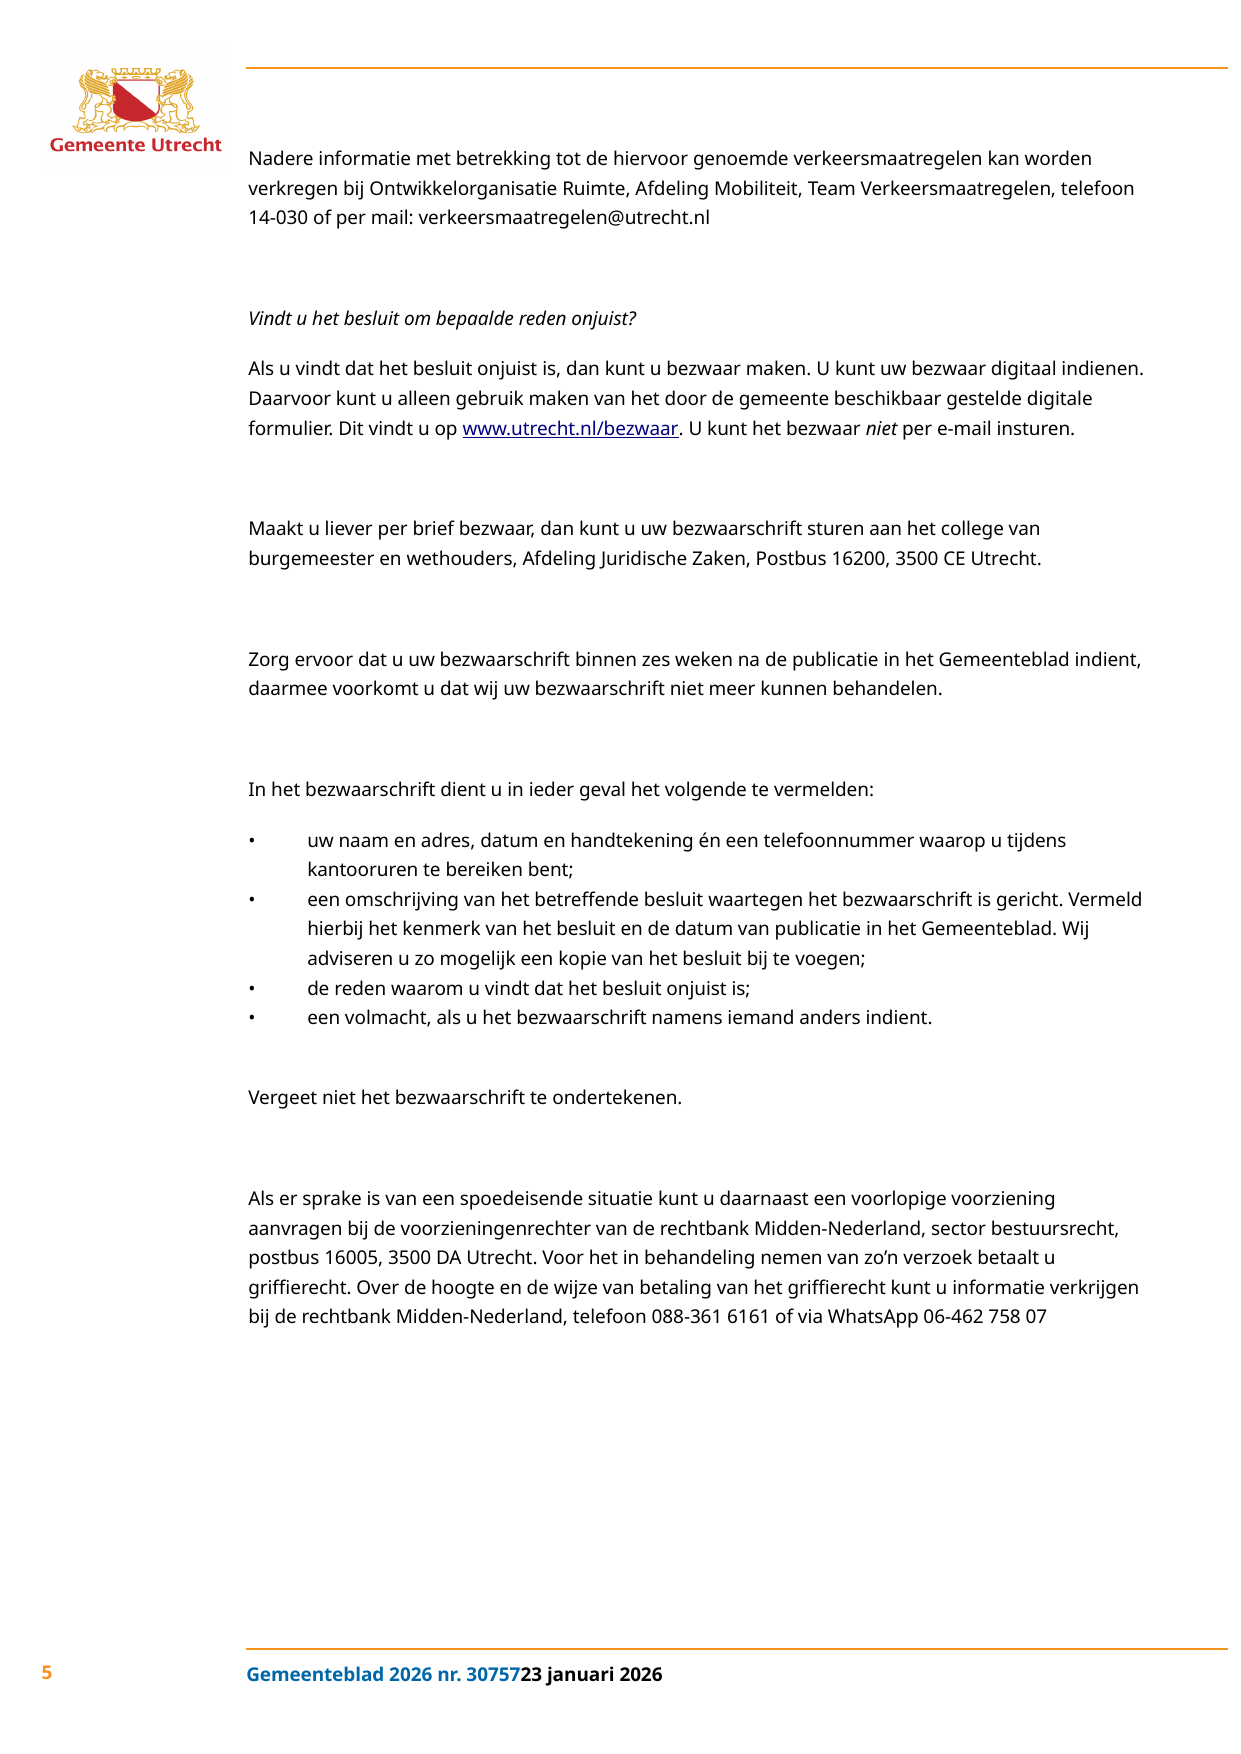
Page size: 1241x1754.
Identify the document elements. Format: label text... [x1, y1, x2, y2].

list uw naam en adres, datum en handtekening én een telefoonnummer waarop u tijdens kantooruren te bereiken bent; [248, 827, 1152, 882]
list een volmacht, als u het bezwaarschrift namens iemand anders indient. [248, 1004, 1152, 1030]
text Vindt u het besluit om bepaalde reden onjuist? [248, 305, 1152, 331]
text Als u vindt dat het besluit onjuist is, dan kunt u bezwaar maken. U kunt uw bezwaar digitaal indienen. Daarvoor kunt u alleen gebruik maken van het door de gemeente beschikbaar gestelde digitale formulier. Dit vindt u op www.utrecht.nl/bezwaar. U kunt het bezwaar niet per e-mail insturen. [248, 356, 1152, 441]
text Vergeet niet het bezwaarschrift te ondertekenen. [248, 1084, 1152, 1110]
text Maakt u liever per brief bezwaar, dan kunt u uw bezwaarschrift sturen aan het college van burgemeester en wethouders, Afdeling Juridische Zaken, Postbus 16200, 3500 CE Utrecht. [248, 516, 1152, 571]
text Als er sprake is van een spoedeisende situatie kunt u daarnaast een voorlopige voorziening aanvragen bij de voorzieningenrechter van de rechtbank Midden-Nederland, sector bestuursrecht, postbus 16005, 3500 DA Utrecht. Voor het in behandeling nemen van zo’n verzoek betaalt u griffierecht. Over de hoogte en de wijze van betaling van het griffierecht kunt u informatie verkrijgen bij de rechtbank Midden-Nederland, telefoon 088-361 6161 of via WhatsApp 06-462 758 07 [248, 1185, 1152, 1329]
text Nadere informatie met betrekking tot de hiervoor genoemde verkeersmaatregelen kan worden verkregen bij Ontwikkelorganisatie Ruimte, Afdeling Mobiliteit, Team Verkeersmaatregelen, telefoon 14-030 of per mail: verkeersmaatregelen@utrecht.nl [248, 145, 1152, 230]
list de reden waarom u vindt dat het besluit onjuist is; [248, 975, 1152, 1001]
picture [41, 47, 231, 172]
list een omschrijving van het betreffende besluit waartegen het bezwaarschrift is gericht. Vermeld hierbij het kenmerk van het besluit en de datum van publicatie in het Gemeenteblad. Wij adviseren u zo mogelijk een kopie van het besluit bij te voegen; [248, 886, 1152, 971]
text In het bezwaarschrift dient u in ieder geval het volgende te vermelden: [248, 776, 1152, 802]
text Zorg ervoor dat u uw bezwaarschrift binnen zes weken na de publicatie in het Gemeenteblad indient, daarmee voorkomt u dat wij uw bezwaarschrift niet meer kunnen behandelen. [248, 646, 1152, 701]
